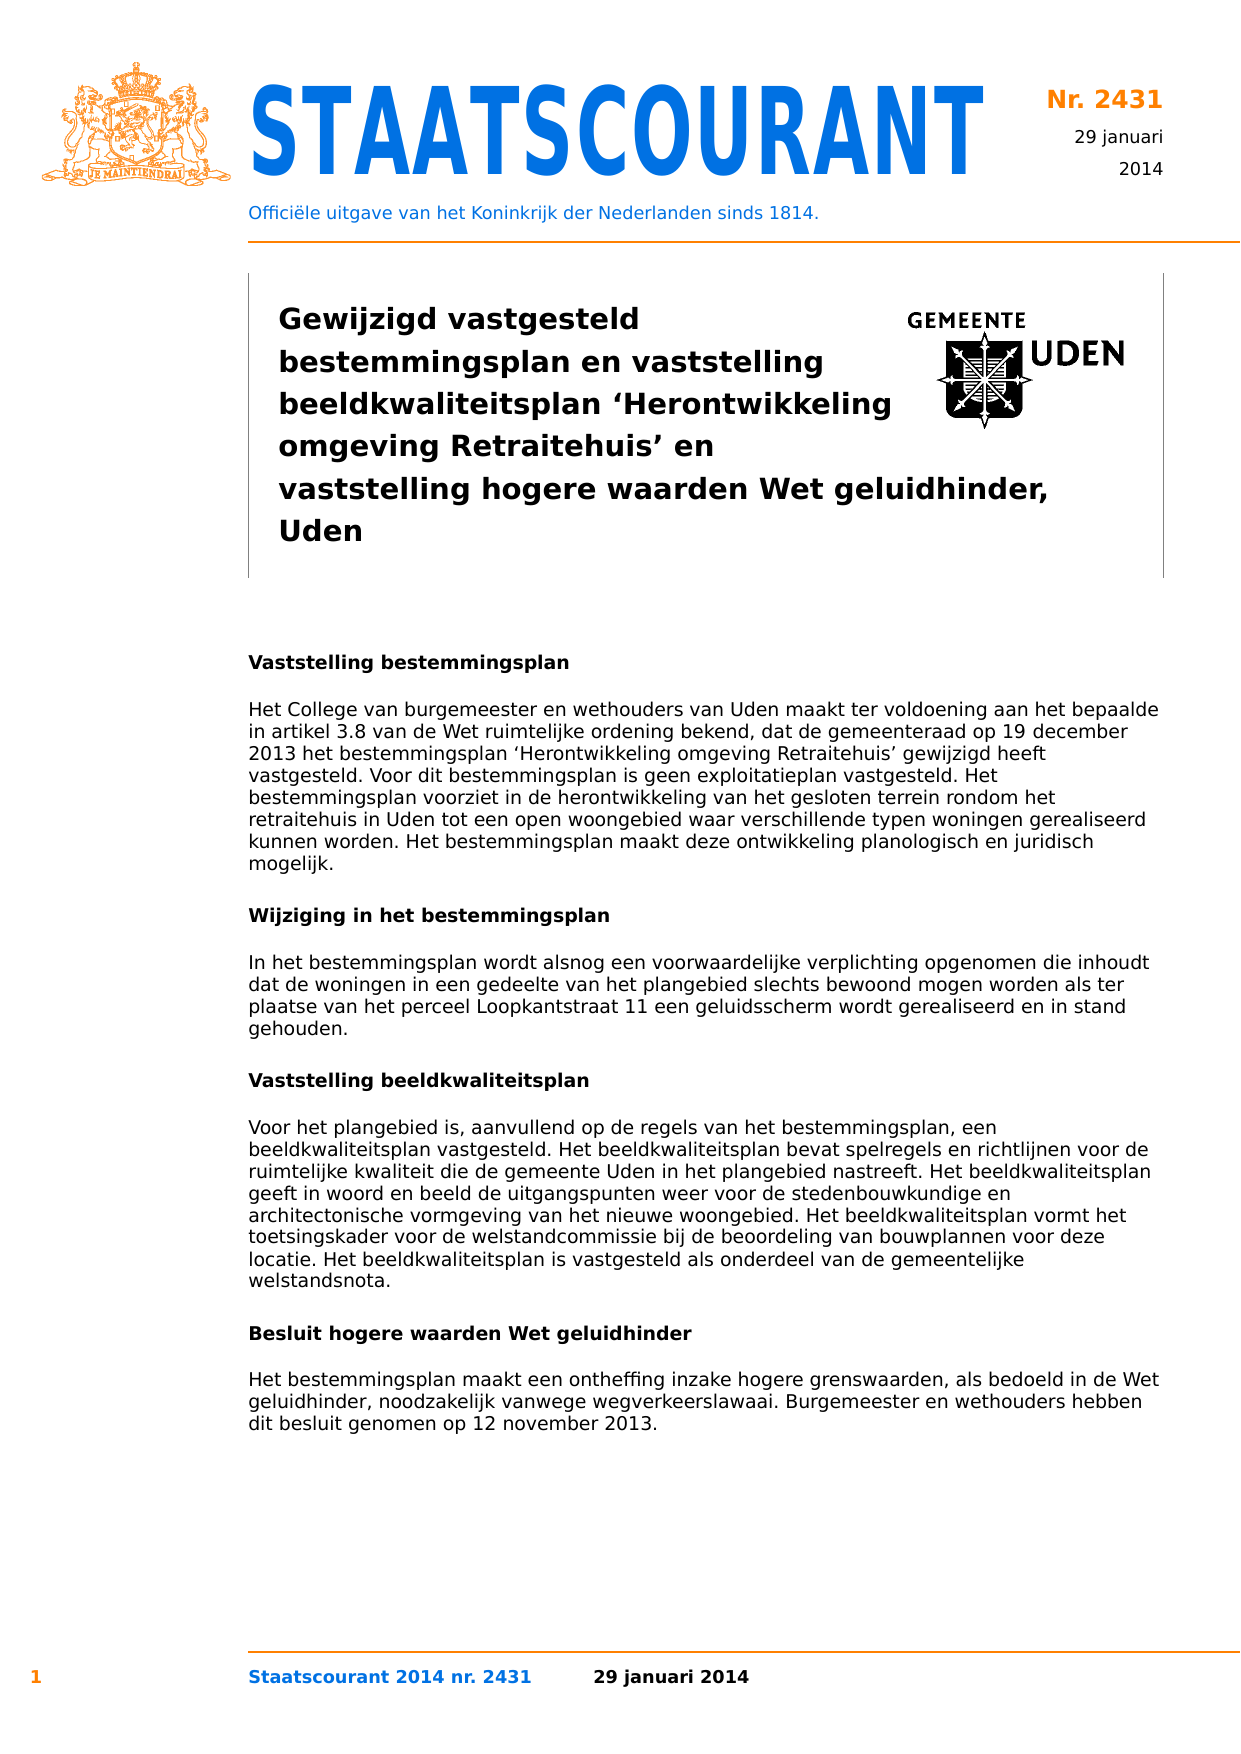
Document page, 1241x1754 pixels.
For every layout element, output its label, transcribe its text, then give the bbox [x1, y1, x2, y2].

text Het College van burgemeester en wethouders van Uden maakt ter voldoening aan het bepaalde in artikel 3.8 van de Wet ruimtelijke ordening bekend, dat de gemeenteraad op 19 december 2013 het bestemmingsplan ‘Herontwikkeling omgeving Retraitehuis’ gewijzigd heeft vastgesteld. Voor dit bestemmingsplan is geen exploitatieplan vastgesteld. Het bestemmingsplan voorziet in de herontwikkeling van het gesloten terrein rondom het retraitehuis in Uden tot een open woongebied waar verschillende typen woningen gerealiseerd kunnen worden. Het bestemmingsplan maakt deze ontwikkeling planologisch en juridisch mogelijk. [248, 699, 1163, 875]
table_cell Officiële uitgave van het Koninkrijk der Nederlanden sinds 1814. [248, 203, 1240, 241]
text Het bestemmingsplan maakt een ontheffing inzake hogere grenswaarden, als bedoeld in de Wet geluidhinder, noodzakelijk vanwege wegverkeerslawaai. Burgemeester en wethouders hebben dit besluit genomen op 12 november 2013. [248, 1369, 1163, 1435]
text In het bestemmingsplan wordt alsnog een voorwaardelijke verplichting opgenomen die inhoudt dat de woningen in een gedeelte van het plangebied slechts bewoond mogen worden als ter plaatse van het perceel Loopkantstraat 11 een geluidsscherm wordt gerealiseerd en in stand gehouden. [248, 952, 1163, 1039]
picture [897, 302, 1134, 439]
table_cell 2014 [998, 153, 1240, 203]
subtitle Vaststelling bestemmingsplan [248, 652, 1163, 674]
table_header [25, 62, 248, 241]
subtitle Wijziging in het bestemmingsplan [248, 905, 1163, 927]
picture [41, 62, 231, 186]
subtitle Besluit hogere waarden Wet geluidhinder [248, 1322, 1163, 1344]
subtitle Gewijzigd vastgesteld bestemmingsplan en vaststelling beeldkwaliteitsplan ‘Herontwikkeling omgeving Retraitehuis’ en vaststelling hogere waarden Wet geluidhinder, Uden [249, 273, 1163, 578]
table_header Nr. 2431 [998, 62, 1240, 121]
table_header STAATSCOURANT [248, 62, 998, 203]
subtitle Vaststelling beeldkwaliteitsplan [248, 1069, 1163, 1092]
text Voor het plangebied is, aanvullend op de regels van het bestemmingsplan, een beeldkwaliteitsplan vastgesteld. Het beeldkwaliteitsplan bevat spelregels en richtlijnen voor de ruimtelijke kwaliteit die de gemeente Uden in het plangebied nastreeft. Het beeldkwaliteitsplan geeft in woord en beeld de uitgangspunten weer voor de stedenbouwkundige en architectonische vormgeving van het nieuwe woongebied. Het beeldkwaliteitsplan vormt het toetsingskader voor de welstandcommissie bij de beoordeling van bouwplannen voor deze locatie. Het beeldkwaliteitsplan is vastgesteld als onderdeel van de gemeentelijke welstandsnota. [248, 1117, 1163, 1292]
table_cell 29 januari [998, 121, 1240, 153]
